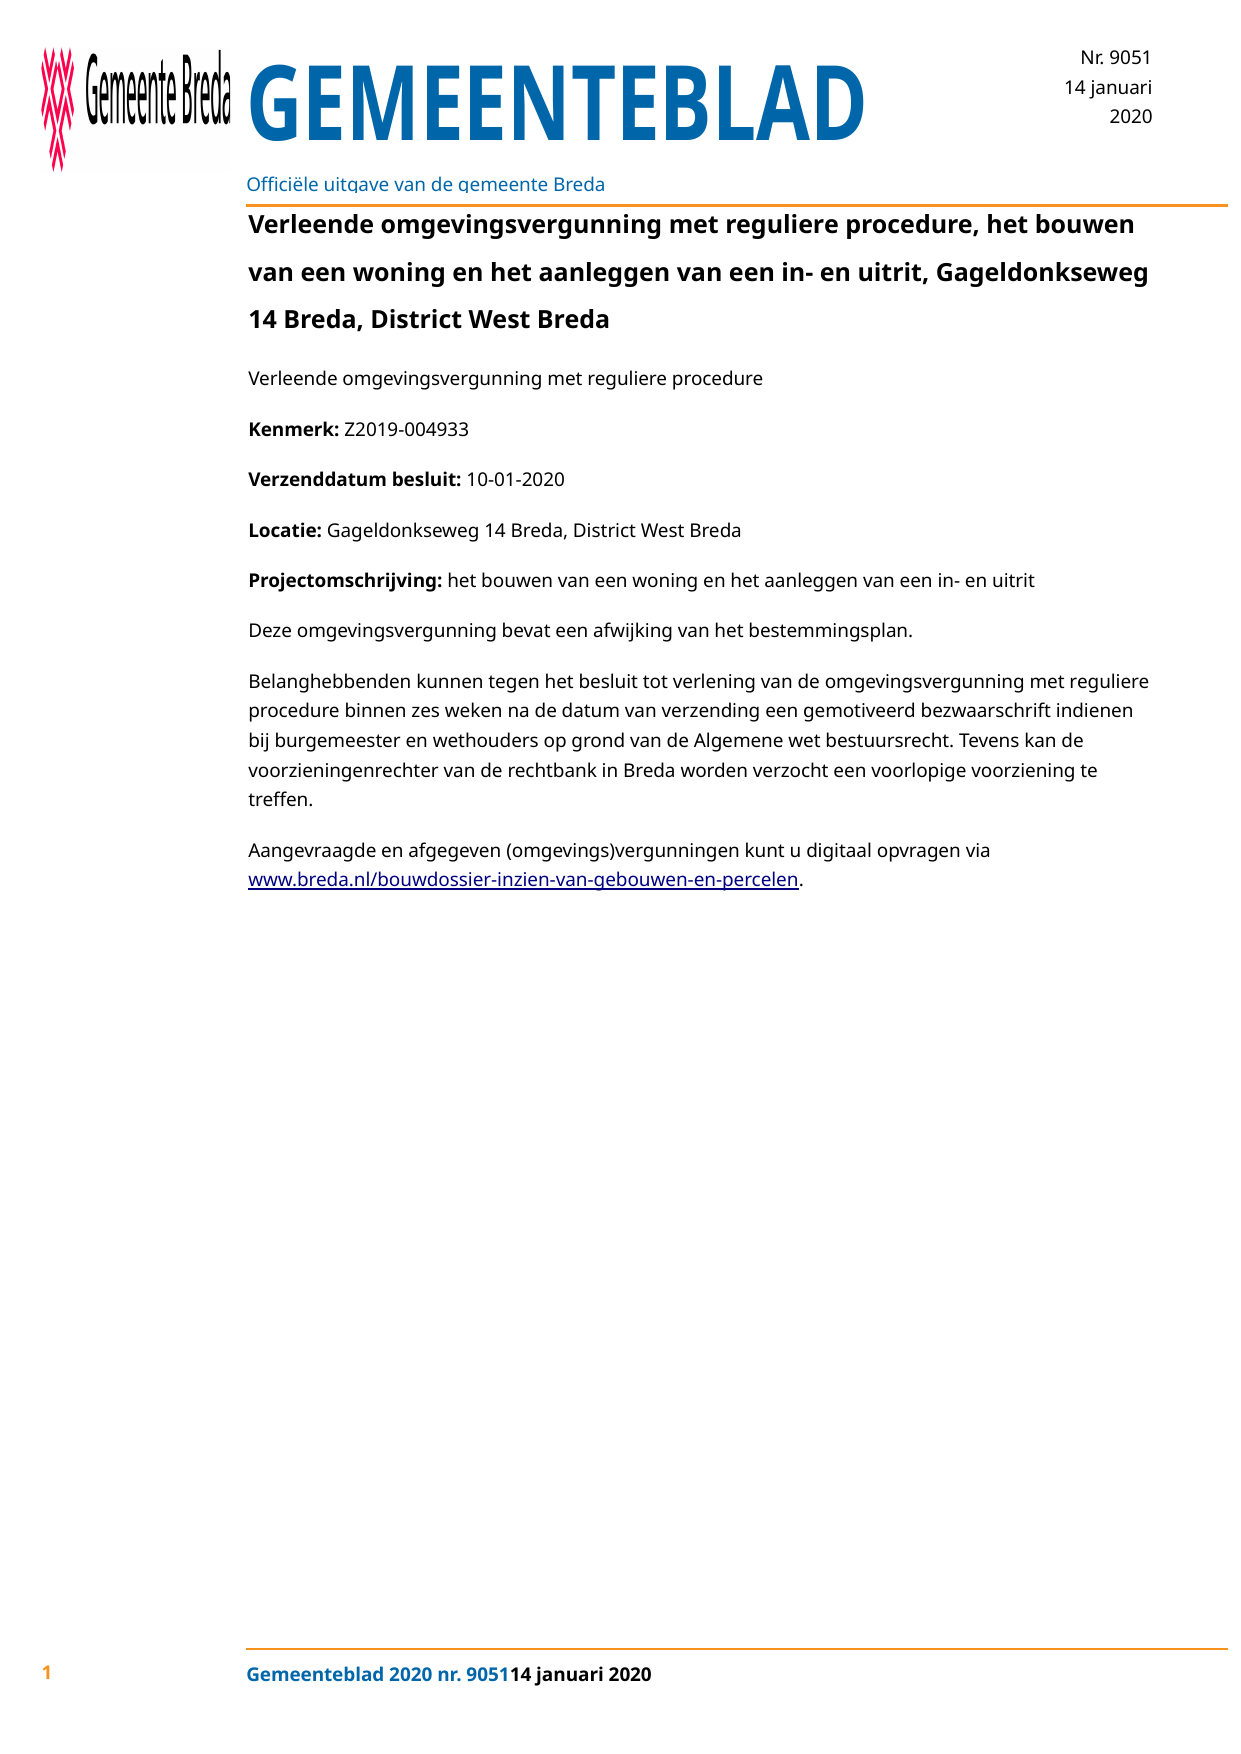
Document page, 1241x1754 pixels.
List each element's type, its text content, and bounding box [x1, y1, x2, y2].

text Projectomschrijving: het bouwen van een woning en het aanleggen van een in- en uitrit [248, 567, 1152, 593]
text Locatie: Gageldonkseweg 14 Breda, District West Breda [248, 517, 1152, 542]
text Deze omgevingsvergunning bevat een afwijking van het bestemmingsplan. [248, 618, 1152, 643]
text Verzenddatum besluit: 10-01-2020 [248, 466, 1152, 492]
text Verleende omgevingsvergunning met reguliere procedure, het bouwen van een woning en het aanleggen van een in- en uitrit, Gageldonkseweg 14 Breda, District West Breda [248, 207, 1152, 336]
picture [41, 47, 231, 172]
text Kenmerk: Z2019-004933 [248, 416, 1152, 442]
text Aangevraagde en afgegeven (omgevings)vergunningen kunt u digitaal opvragen via www.breda.nl/bouwdossier-inzien-van-gebouwen-en-percelen. [248, 837, 1152, 892]
text Verleende omgevingsvergunning met reguliere procedure [248, 366, 1152, 391]
text Belanghebbenden kunnen tegen het besluit tot verlening van de omgevingsvergunning met reguliere procedure binnen zes weken na de datum van verzending een gemotiveerd bezwaarschrift indienen bij burgemeester en wethouders op grond van de Algemene wet bestuursrecht. Tevens kan de voorzieningenrechter van de rechtbank in Breda worden verzocht een voorlopige voorziening te treffen. [248, 668, 1152, 812]
